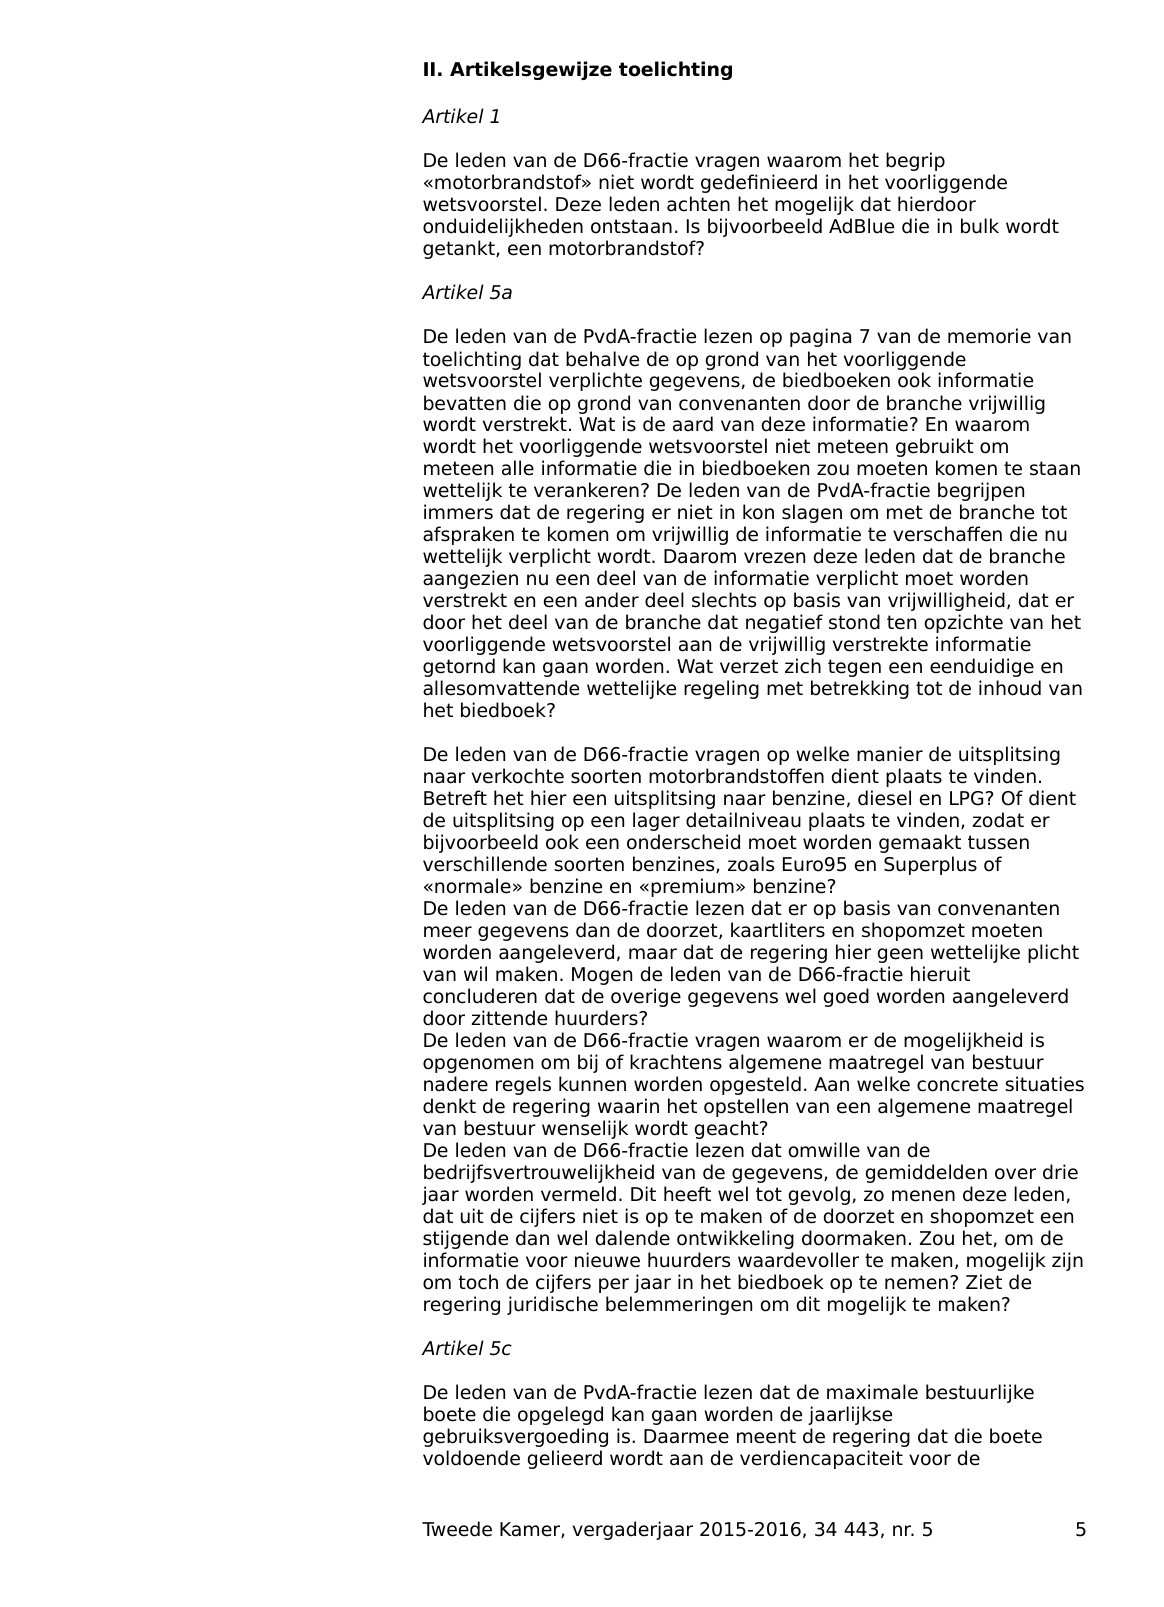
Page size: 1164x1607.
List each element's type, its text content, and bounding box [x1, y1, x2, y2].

text De leden van de D66-fractie vragen waarom het begrip «motorbrandstof» niet wordt gedefinieerd in het voorliggende wetsvoorstel. Deze leden achten het mogelijk dat hierdoor onduidelijkheden ontstaan. Is bijvoorbeeld AdBlue die in bulk wordt getankt, een motorbrandstof? [422, 150, 1087, 260]
text De leden van de PvdA-fractie lezen dat de maximale bestuurlijke boete die opgelegd kan gaan worden de jaarlijkse gebruiksvergoeding is. Daarmee meent de regering dat die boete voldoende gelieerd wordt aan de verdiencapaciteit voor de [422, 1382, 1087, 1470]
subtitle II. Artikelsgewijze toelichting [422, 59, 1087, 81]
text De leden van de D66-fractie lezen dat omwille van de bedrijfsvertrouwelijkheid van de gegevens, de gemiddelden over drie jaar worden vermeld. Dit heeft wel tot gevolg, zo menen deze leden, dat uit de cijfers niet is op te maken of de doorzet en shopomzet een stijgende dan wel dalende ontwikkeling doormaken. Zou het, om de informatie voor nieuwe huurders waardevoller te maken, mogelijk zijn om toch de cijfers per jaar in het biedboek op te nemen? Ziet de regering juridische belemmeringen om dit mogelijk te maken? [422, 1140, 1087, 1316]
subtitle Artikel 1 [422, 106, 1087, 128]
subtitle Artikel 5a [422, 282, 1087, 304]
subtitle Artikel 5c [422, 1338, 1087, 1360]
text De leden van de D66-fractie lezen dat er op basis van convenanten meer gegevens dan de doorzet, kaartliters en shopomzet moeten worden aangeleverd, maar dat de regering hier geen wettelijke plicht van wil maken. Mogen de leden van de D66-fractie hieruit concluderen dat de overige gegevens wel goed worden aangeleverd door zittende huurders? [422, 898, 1087, 1030]
text De leden van de D66-fractie vragen waarom er de mogelijkheid is opgenomen om bij of krachtens algemene maatregel van bestuur nadere regels kunnen worden opgesteld. Aan welke concrete situaties denkt de regering waarin het opstellen van een algemene maatregel van bestuur wenselijk wordt geacht? [422, 1030, 1087, 1140]
text De leden van de PvdA-fractie lezen op pagina 7 van de memorie van toelichting dat behalve de op grond van het voorliggende wetsvoorstel verplichte gegevens, de biedboeken ook informatie bevatten die op grond van convenanten door de branche vrijwillig wordt verstrekt. Wat is de aard van deze informatie? En waarom wordt het voorliggende wetsvoorstel niet meteen gebruikt om meteen alle informatie die in biedboeken zou moeten komen te staan wettelijk te verankeren? De leden van de PvdA-fractie begrijpen immers dat de regering er niet in kon slagen om met de branche tot afspraken te komen om vrijwillig de informatie te verschaffen die nu wettelijk verplicht wordt. Daarom vrezen deze leden dat de branche aangezien nu een deel van de informatie verplicht moet worden verstrekt en een ander deel slechts op basis van vrijwilligheid, dat er door het deel van de branche dat negatief stond ten opzichte van het voorliggende wetsvoorstel aan de vrijwillig verstrekte informatie getornd kan gaan worden. Wat verzet zich tegen een eenduidige en allesomvattende wettelijke regeling met betrekking tot de inhoud van het biedboek? [422, 326, 1087, 722]
text De leden van de D66-fractie vragen op welke manier de uitsplitsing naar verkochte soorten motorbrandstoffen dient plaats te vinden. Betreft het hier een uitsplitsing naar benzine, diesel en LPG? Of dient de uitsplitsing op een lager detailniveau plaats te vinden, zodat er bijvoorbeeld ook een onderscheid moet worden gemaakt tussen verschillende soorten benzines, zoals Euro95 en Superplus of «normale» benzine en «premium» benzine? [422, 744, 1087, 898]
